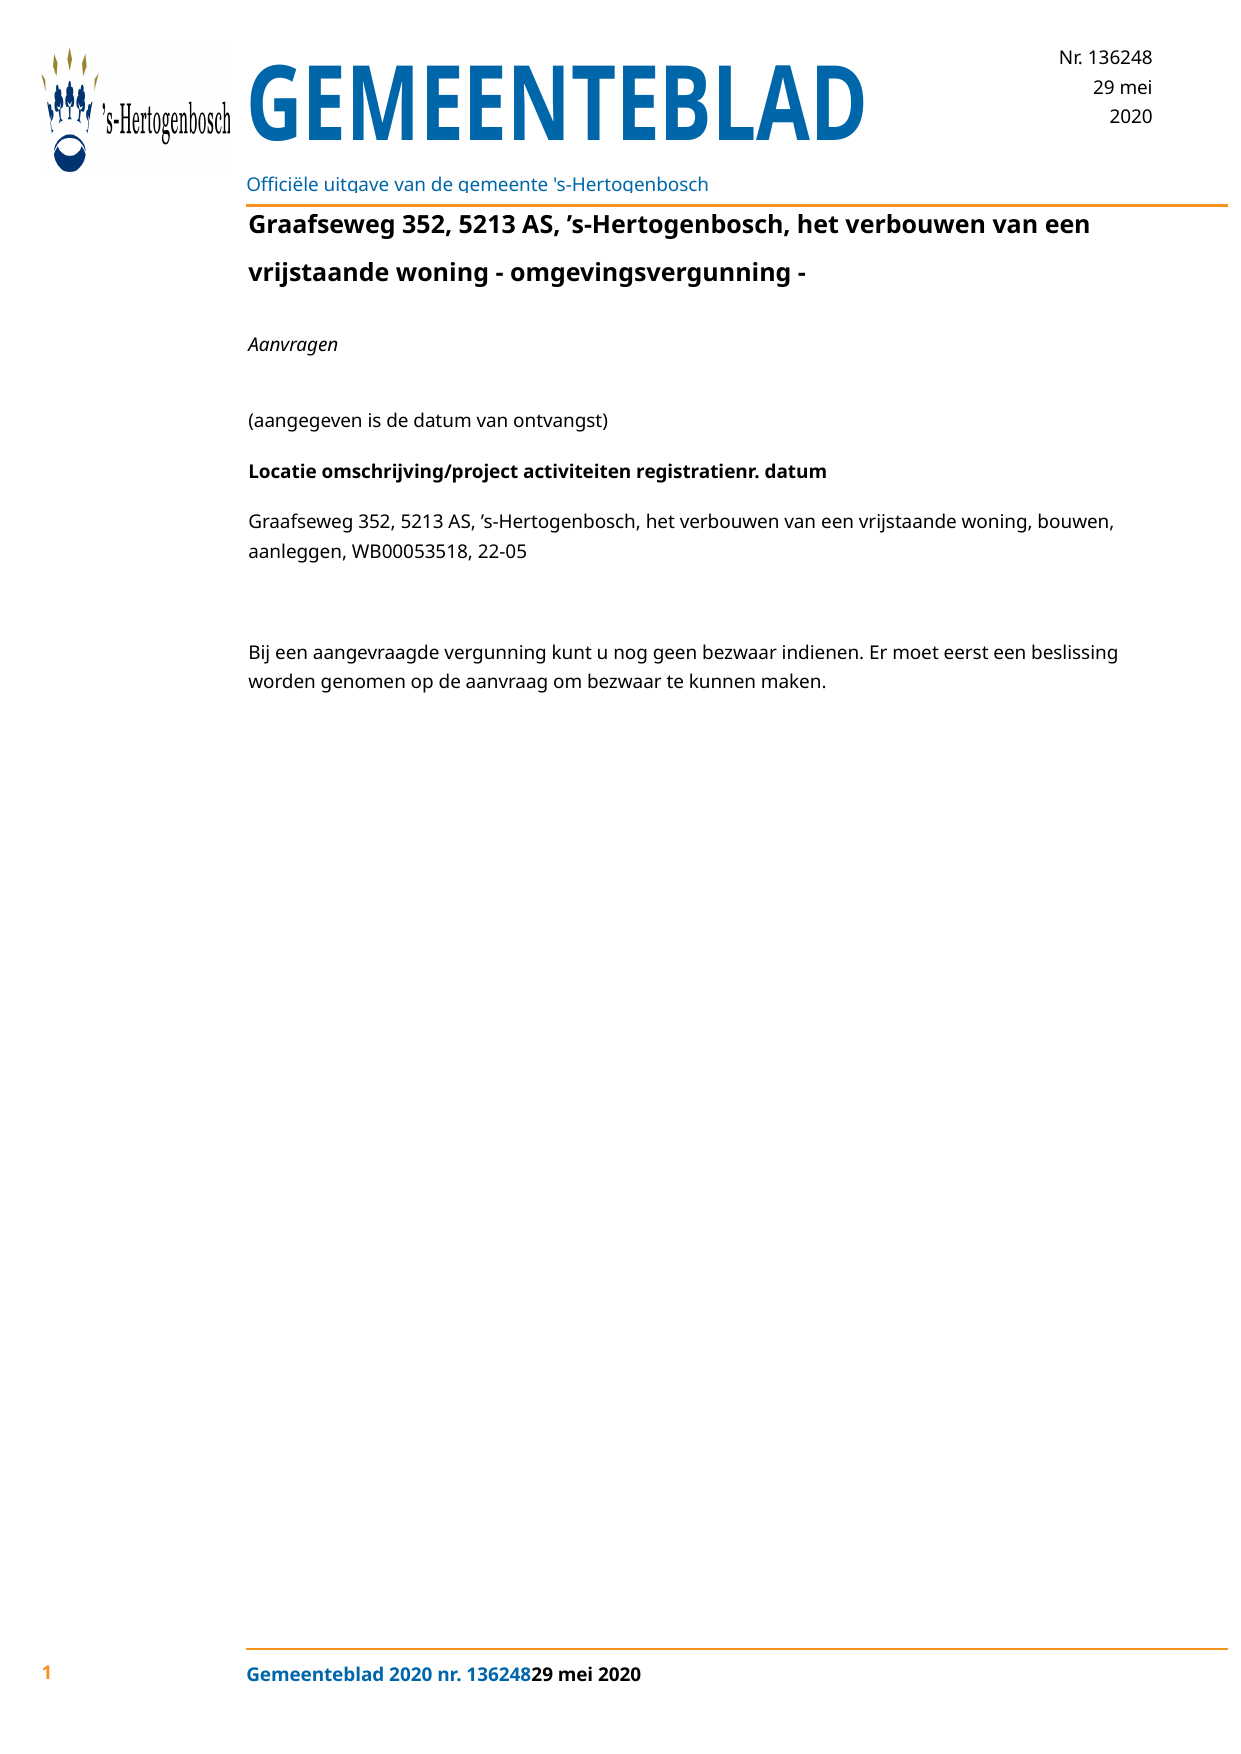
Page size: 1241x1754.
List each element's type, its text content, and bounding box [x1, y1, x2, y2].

text Graafseweg 352, 5213 AS, ’s-Hertogenbosch, het verbouwen van een vrijstaande woning, bouwen, aanleggen, WB00053518, 22-05 [248, 508, 1152, 564]
text Aanvragen [248, 331, 1152, 357]
text Locatie omschrijving/project activiteiten registratienr. datum [248, 458, 1152, 484]
text (aangegeven is de datum van ontvangst) [248, 408, 1152, 433]
text Graafseweg 352, 5213 AS, ’s-Hertogenbosch, het verbouwen van een vrijstaande woning - omgevingsvergunning - [248, 207, 1152, 288]
text Bij een aangevraagde vergunning kunt u nog geen bezwaar indienen. Er moet eerst een beslissing worden genomen op de aanvraag om bezwaar te kunnen maken. [248, 639, 1152, 694]
picture [41, 47, 231, 172]
